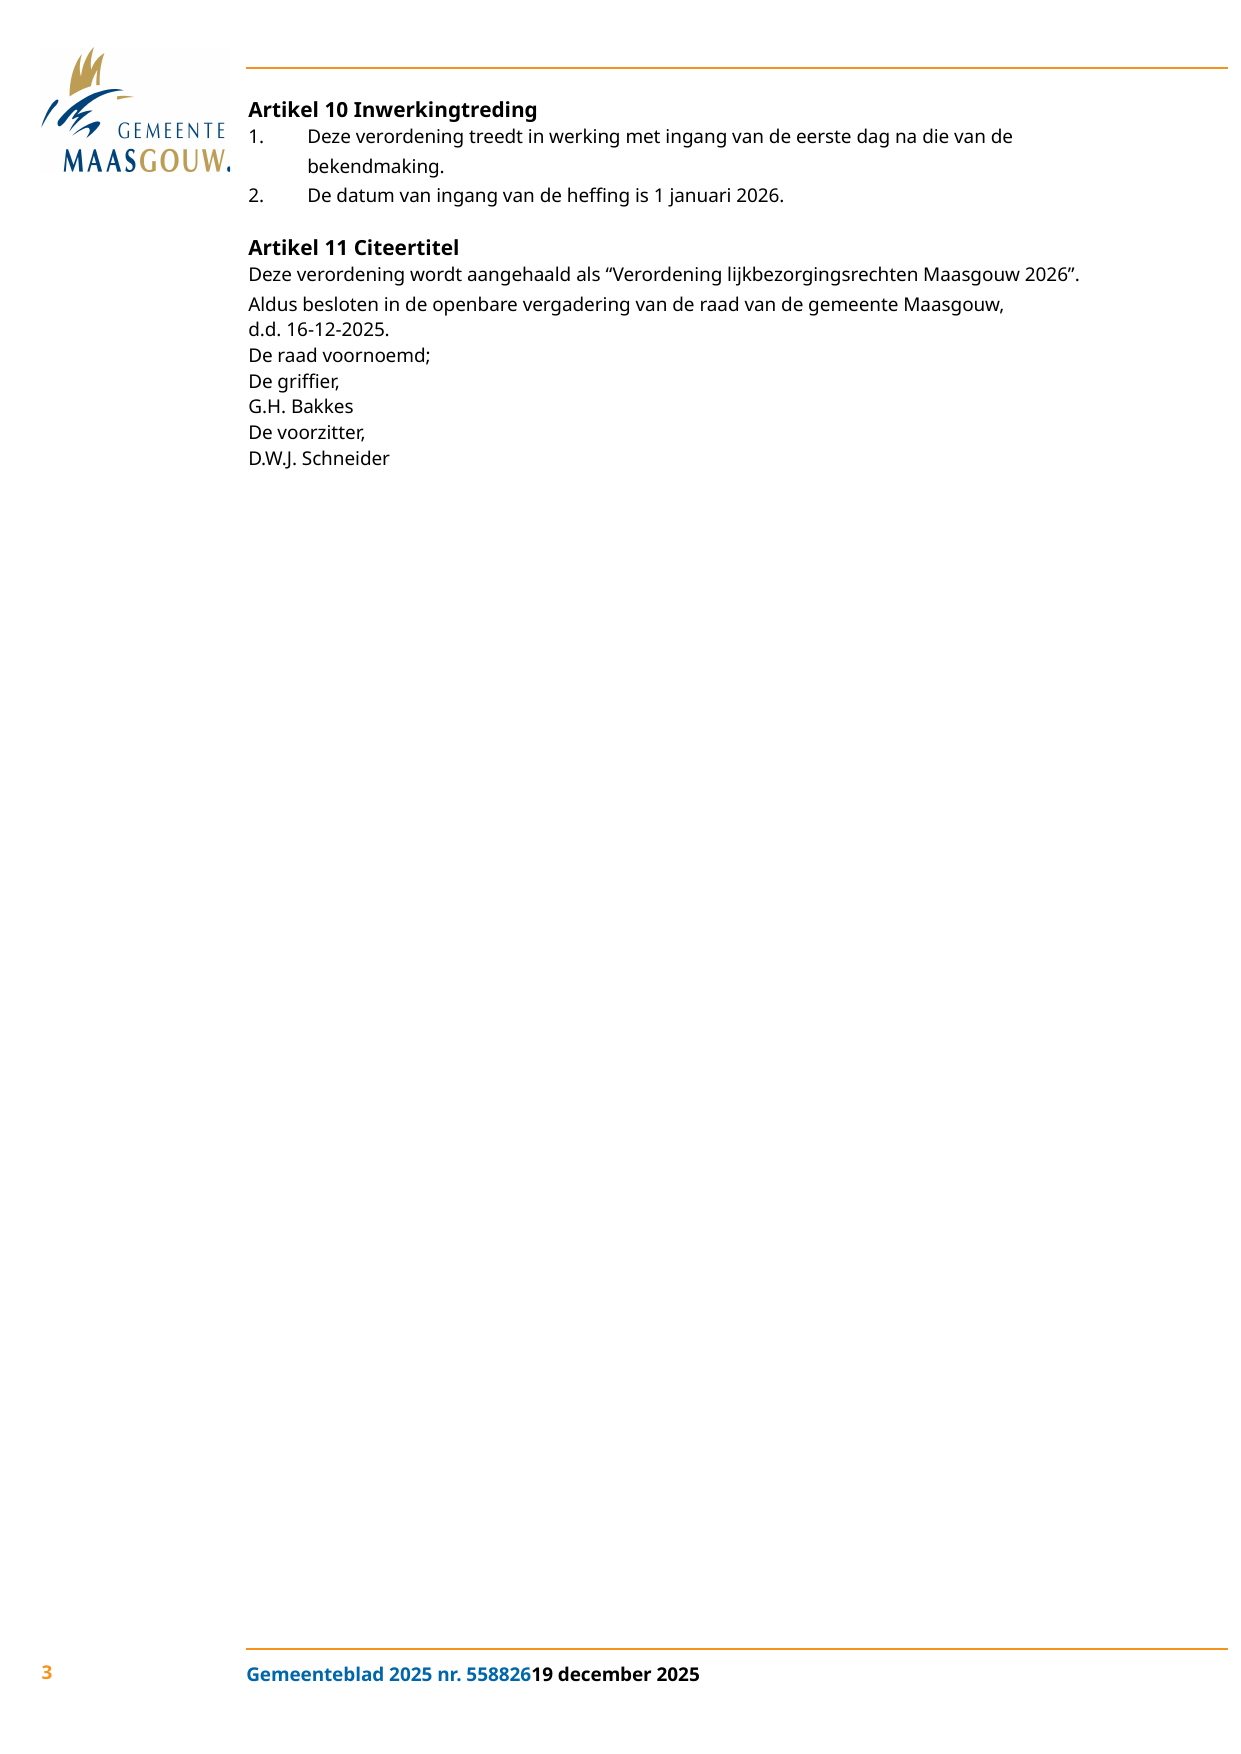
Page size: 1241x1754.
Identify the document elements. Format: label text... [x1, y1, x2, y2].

text De griffier, [248, 368, 1152, 394]
text Deze verordening wordt aangehaald als “Verordening lijkbezorgingsrechten Maasgouw 2026”. [248, 261, 1152, 287]
text G.H. Bakkes [248, 394, 1152, 419]
list Deze verordening treedt in werking met ingang van de eerste dag na die van de bekendmaking. [248, 123, 1152, 178]
text d.d. 16-12-2025. [248, 317, 1152, 342]
picture [41, 47, 231, 172]
text Aldus besloten in de openbare vergadering van de raad van de gemeente Maasgouw, [248, 291, 1152, 317]
text De raad voornoemd; [248, 342, 1152, 368]
text Artikel 10 Inwerkingtreding [248, 95, 1152, 123]
list De datum van ingang van de heffing is 1 januari 2026. [248, 182, 1152, 208]
text D.W.J. Schneider [248, 445, 1152, 471]
text De voorzitter, [248, 419, 1152, 445]
text Artikel 11 Citeertitel [248, 233, 1152, 261]
